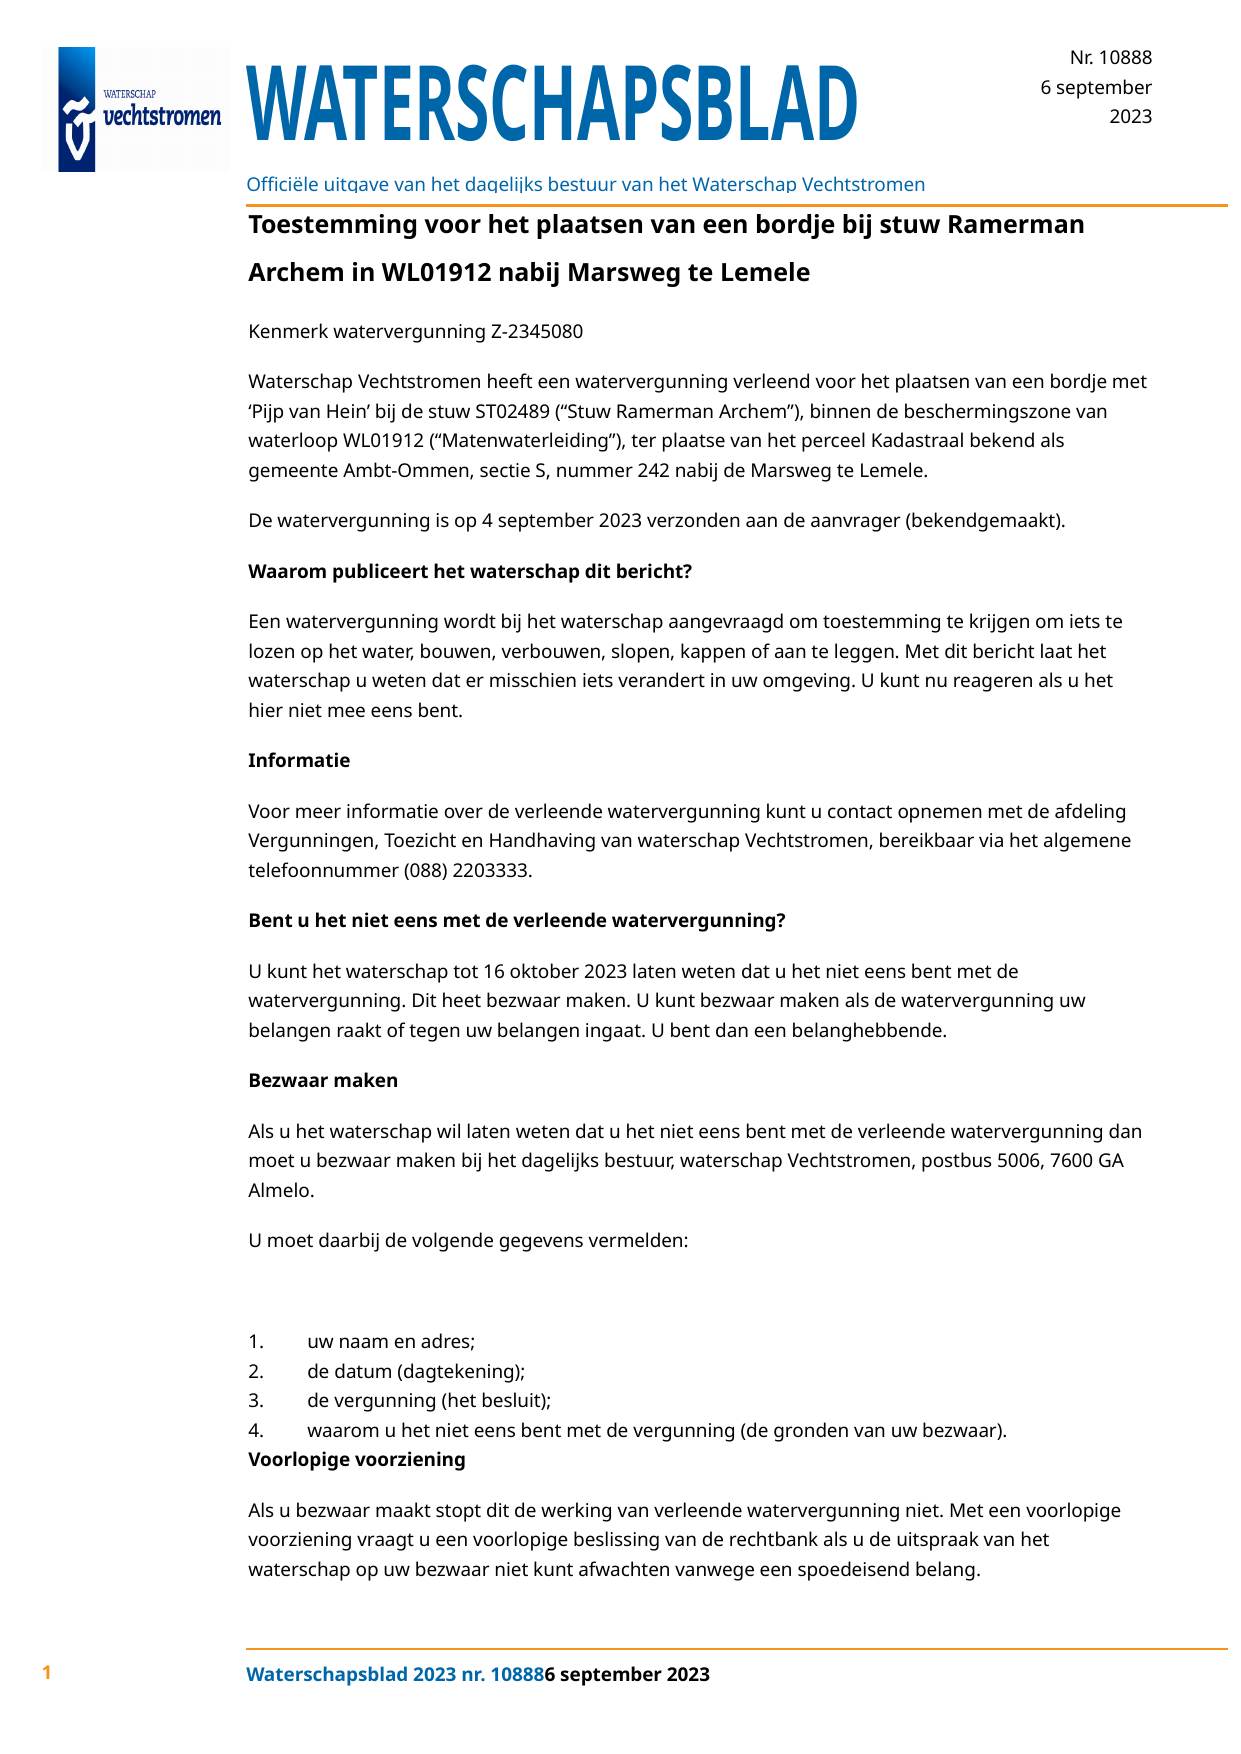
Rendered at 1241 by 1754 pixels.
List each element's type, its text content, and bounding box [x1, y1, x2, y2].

text Een watervergunning wordt bij het waterschap aangevraagd om toestemming te krijgen om iets te lozen op het water, bouwen, verbouwen, slopen, kappen of aan te leggen. Met dit bericht laat het waterschap u weten dat er misschien iets verandert in uw omgeving. U kunt nu reageren als u het hier niet mee eens bent. [248, 608, 1152, 723]
text Kenmerk watervergunning Z-2345080 [248, 318, 1152, 344]
text Waterschap Vechtstromen heeft een watervergunning verleend voor het plaatsen van een bordje met ‘Pijp van Hein’ bij de stuw ST02489 (“Stuw Ramerman Archem”), binnen de beschermingszone van waterloop WL01912 (“Matenwaterleiding”), ter plaatse van het perceel Kadastraal bekend als gemeente Ambt-Ommen, sectie S, nummer 242 nabij de Marsweg te Lemele. [248, 368, 1152, 483]
text U kunt het waterschap tot 16 oktober 2023 laten weten dat u het niet eens bent met de watervergunning. Dit heet bezwaar maken. U kunt bezwaar maken als de watervergunning uw belangen raakt of tegen uw belangen ingaat. U bent dan een belanghebbende. [248, 958, 1152, 1043]
text Waarom publiceert het waterschap dit bericht? [248, 558, 1152, 584]
text Voor meer informatie over de verleende watervergunning kunt u contact opnemen met de afdeling Vergunningen, Toezicht en Handhaving van waterschap Vechtstromen, bereikbaar via het algemene telefoonnummer (088) 2203333. [248, 798, 1152, 883]
text Voorlopige voorziening [248, 1447, 1152, 1472]
text Bent u het niet eens met de verleende watervergunning? [248, 907, 1152, 933]
text Informatie [248, 747, 1152, 773]
list uw naam en adres; [248, 1328, 1152, 1354]
text Bezwaar maken [248, 1067, 1152, 1093]
text U moet daarbij de volgende gegevens vermelden: [248, 1227, 1152, 1253]
picture [41, 47, 231, 172]
text Als u het waterschap wil laten weten dat u het niet eens bent met de verleende watervergunning dan moet u bezwaar maken bij het dagelijks bestuur, waterschap Vechtstromen, postbus 5006, 7600 GA Almelo. [248, 1118, 1152, 1203]
list waarom u het niet eens bent met de vergunning (de gronden van uw bezwaar). [248, 1417, 1152, 1443]
text Toestemming voor het plaatsen van een bordje bij stuw Ramerman Archem in WL01912 nabij Marsweg te Lemele [248, 207, 1152, 288]
text De watervergunning is op 4 september 2023 verzonden aan de aanvrager (bekendgemaakt). [248, 507, 1152, 533]
list de datum (dagtekening); [248, 1358, 1152, 1384]
list de vergunning (het besluit); [248, 1387, 1152, 1413]
text Als u bezwaar maakt stopt dit de werking van verleende watervergunning niet. Met een voorlopige voorziening vraagt u een voorlopige beslissing van de rechtbank als u de uitspraak van het waterschap op uw bezwaar niet kunt afwachten vanwege een spoedeisend belang. [248, 1497, 1152, 1582]
